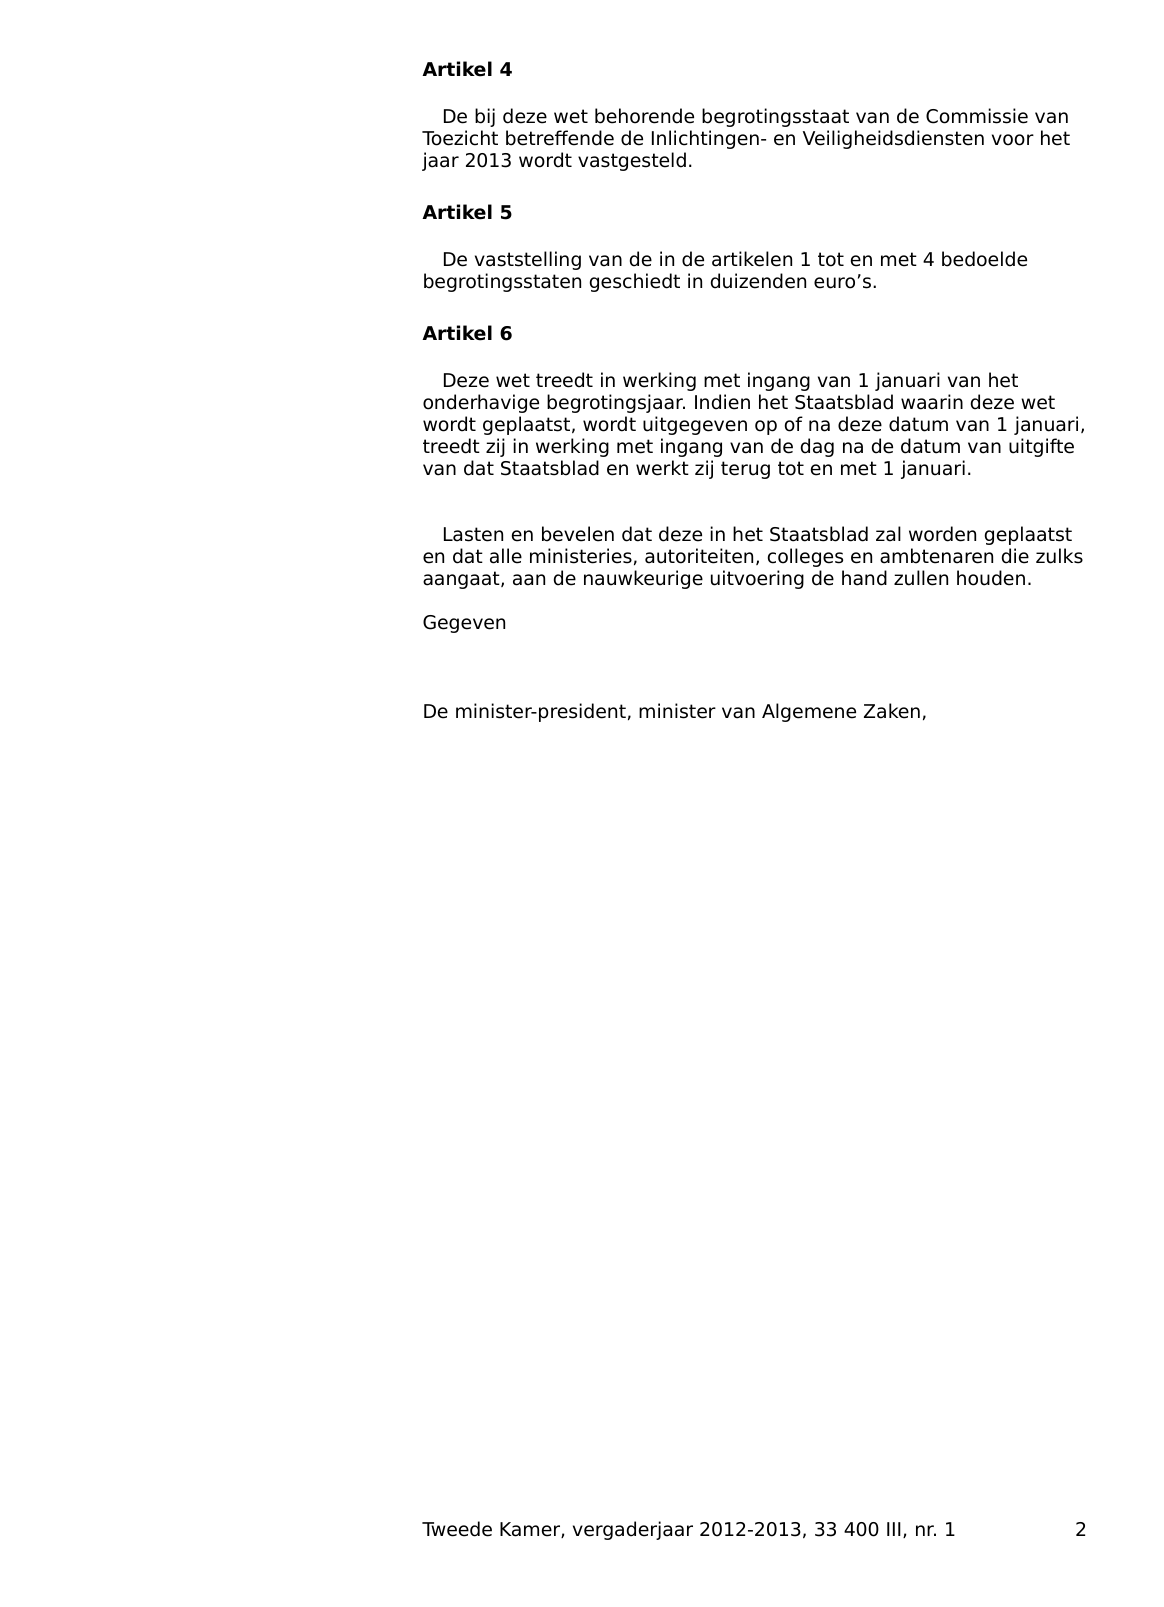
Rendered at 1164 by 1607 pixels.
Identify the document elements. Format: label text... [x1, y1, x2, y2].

text De minister-president, minister van Algemene Zaken, [422, 701, 1087, 723]
text Deze wet treedt in werking met ingang van 1 januari van het onderhavige begrotingsjaar. Indien het Staatsblad waarin deze wet wordt geplaatst, wordt uitgegeven op of na deze datum van 1 januari, treedt zij in werking met ingang van de dag na de datum van uitgifte van dat Staatsblad en werkt zij terug tot en met 1 januari. [422, 370, 1087, 480]
subtitle Artikel 5 [422, 202, 1087, 224]
subtitle Artikel 6 [422, 323, 1087, 345]
text Lasten en bevelen dat deze in het Staatsblad zal worden geplaatst en dat alle ministeries, autoriteiten, colleges en ambtenaren die zulks aangaat, aan de nauwkeurige uitvoering de hand zullen houden. [422, 524, 1087, 590]
text Gegeven [422, 612, 1087, 634]
subtitle Artikel 4 [422, 59, 1087, 81]
text De bij deze wet behorende begrotingsstaat van de Commissie van Toezicht betreffende de Inlichtingen- en Veiligheidsdiensten voor het jaar 2013 wordt vastgesteld. [422, 106, 1087, 172]
text De vaststelling van de in de artikelen 1 tot en met 4 bedoelde begrotingsstaten geschiedt in duizenden euro’s. [422, 249, 1087, 293]
